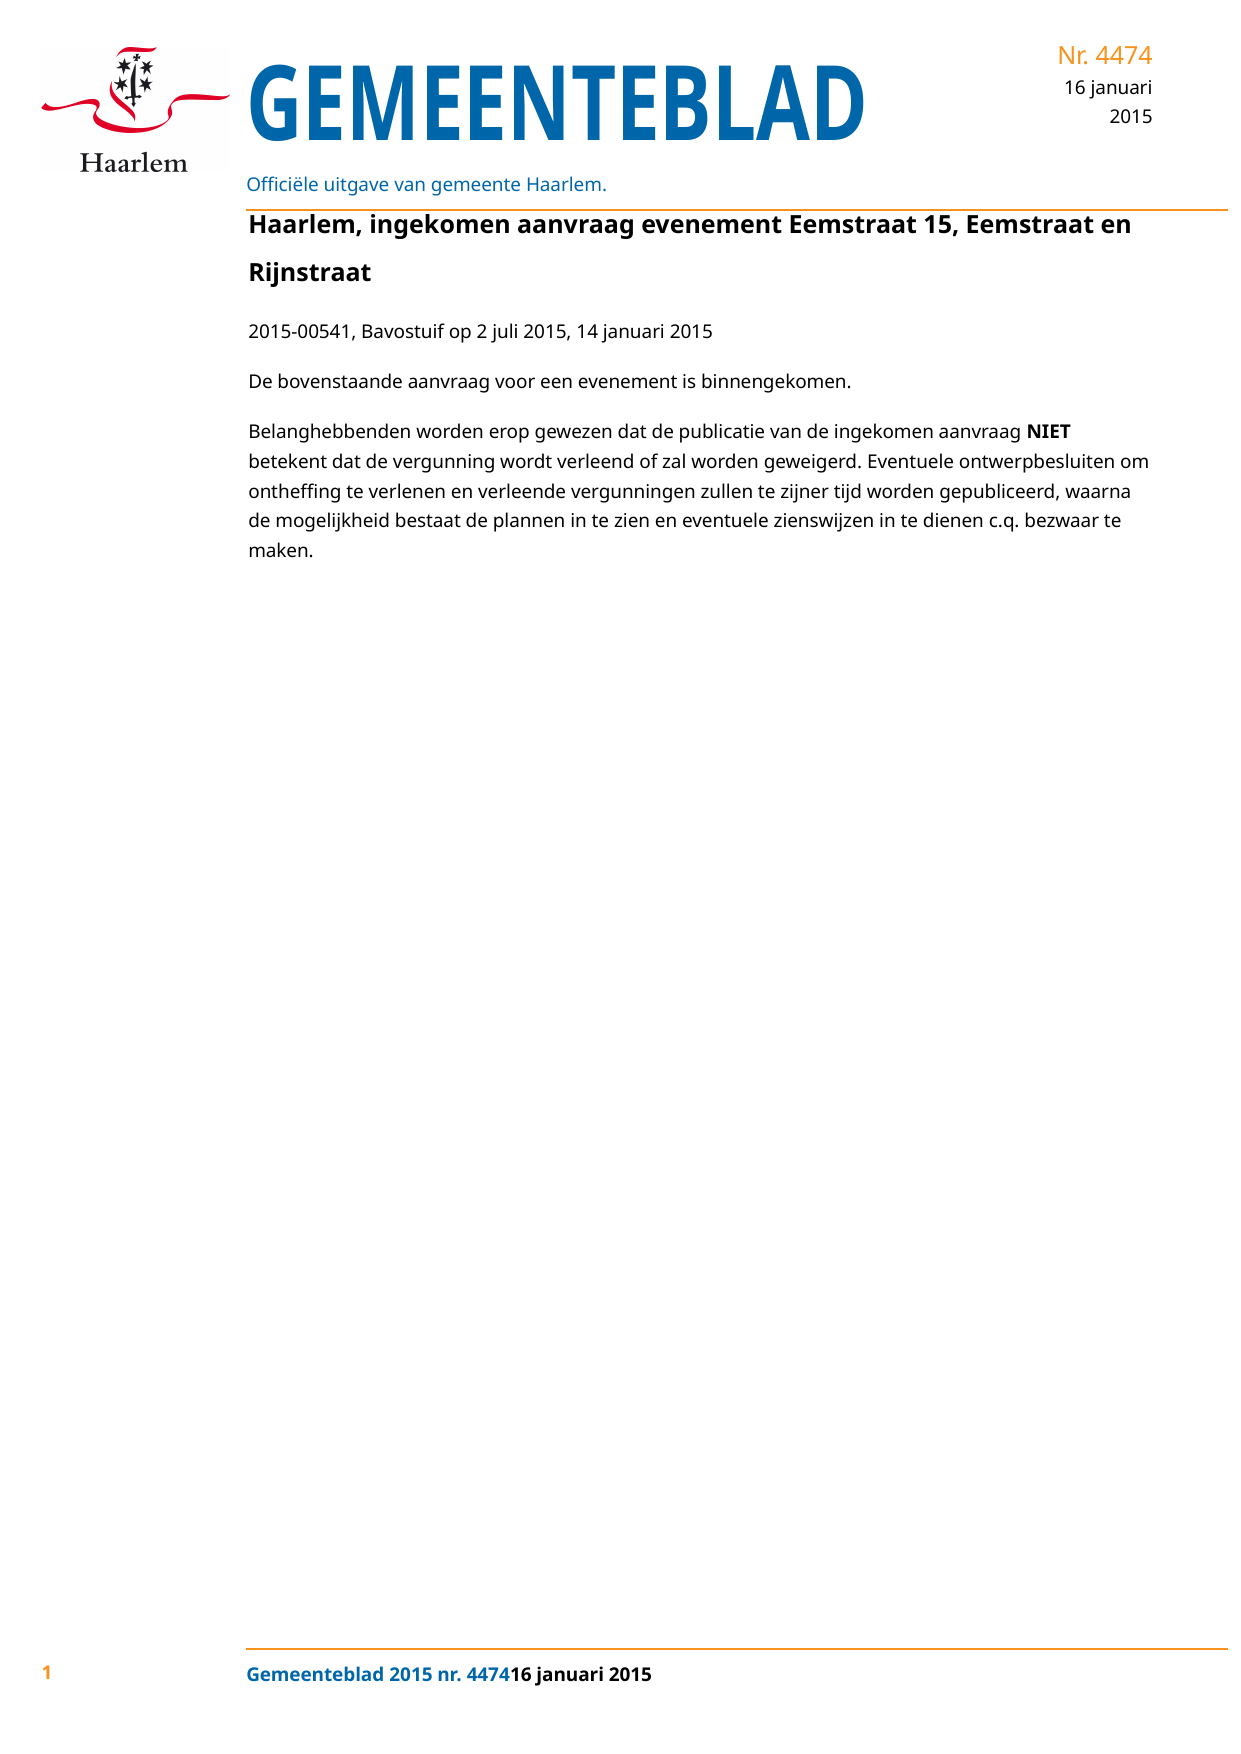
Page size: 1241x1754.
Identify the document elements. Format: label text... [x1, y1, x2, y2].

text Haarlem, ingekomen aanvraag evenement Eemstraat 15, Eemstraat en Rijnstraat [248, 211, 1152, 288]
text Belanghebbenden worden erop gewezen dat de publicatie van de ingekomen aanvraag NIET betekent dat de vergunning wordt verleend of zal worden geweigerd. Eventuele ontwerpbesluiten om ontheffing te verlenen en verleende vergunningen zullen te zijner tijd worden gepubliceerd, waarna de mogelijkheid bestaat de plannen in te zien en eventuele zienswijzen in te dienen c.q. bezwaar te maken. [248, 419, 1152, 563]
picture [41, 47, 231, 172]
text 2015-00541, Bavostuif op 2 juli 2015, 14 januari 2015 [248, 318, 1152, 344]
text De bovenstaande aanvraag voor een evenement is binnengekomen. [248, 368, 1152, 394]
